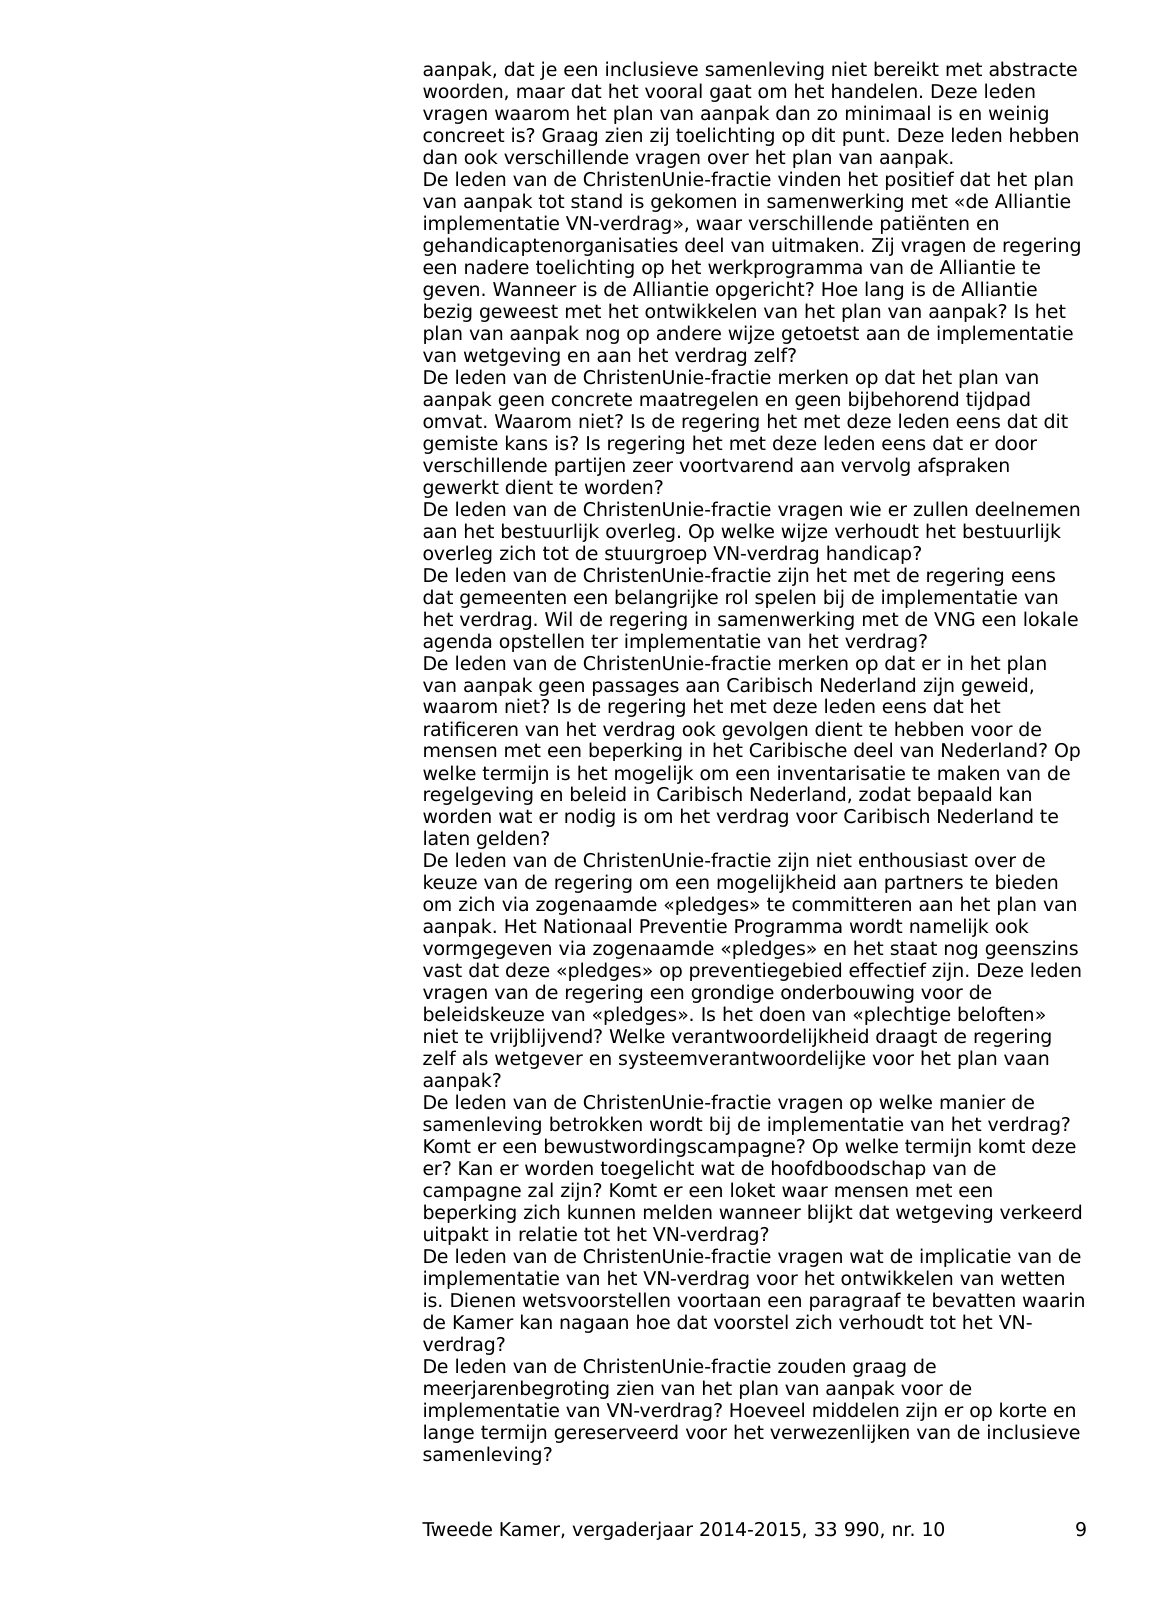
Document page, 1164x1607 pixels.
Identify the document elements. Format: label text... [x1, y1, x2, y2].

text De leden van de ChristenUnie-fractie merken op dat het plan van aanpak geen concrete maatregelen en geen bijbehorend tijdpad omvat. Waarom niet? Is de regering het met deze leden eens dat dit gemiste kans is? Is regering het met deze leden eens dat er door verschillende partijen zeer voortvarend aan vervolg afspraken gewerkt dient te worden? [422, 367, 1087, 499]
text De leden van de ChristenUnie-fractie vragen wat de implicatie van de implementatie van het VN-verdrag voor het ontwikkelen van wetten is. Dienen wetsvoorstellen voortaan een paragraaf te bevatten waarin de Kamer kan nagaan hoe dat voorstel zich verhoudt tot het VN-verdrag? [422, 1246, 1087, 1356]
text lange termijn gereserveerd voor het verwezenlijken van de inclusieve samenleving? [422, 1422, 1087, 1466]
text De leden van de ChristenUnie-fractie vragen wie er zullen deelnemen aan het bestuurlijk overleg. Op welke wijze verhoudt het bestuurlijk overleg zich tot de stuurgroep VN-verdrag handicap? [422, 499, 1087, 564]
text De leden van de ChristenUnie-fractie vinden het positief dat het plan van aanpak tot stand is gekomen in samenwerking met «de Alliantie implementatie VN-verdrag», waar verschillende patiënten en gehandicaptenorganisaties deel van uitmaken. Zij vragen de regering een nadere toelichting op het werkprogramma van de Alliantie te geven. Wanneer is de Alliantie opgericht? Hoe lang is de Alliantie bezig geweest met het ontwikkelen van het plan van aanpak? Is het plan van aanpak nog op andere wijze getoetst aan de implementatie van wetgeving en aan het verdrag zelf? [422, 169, 1087, 367]
text De leden van de ChristenUnie-fractie zouden graag de meerjarenbegroting zien van het plan van aanpak voor de implementatie van VN-verdrag? Hoeveel middelen zijn er op korte en [422, 1356, 1087, 1422]
text De leden van de ChristenUnie-fractie zijn niet enthousiast over de keuze van de regering om een mogelijkheid aan partners te bieden om zich via zogenaamde «pledges» te committeren aan het plan van aanpak. Het Nationaal Preventie Programma wordt namelijk ook vormgegeven via zogenaamde «pledges» en het staat nog geenszins vast dat deze «pledges» op preventiegebied effectief zijn. Deze leden vragen van de regering een grondige onderbouwing voor de beleidskeuze van «pledges». Is het doen van «plechtige beloften» niet te vrijblijvend? Welke verantwoordelijkheid draagt de regering zelf als wetgever en systeemverantwoordelijke voor het plan vaan aanpak? [422, 850, 1087, 1092]
text De leden van de ChristenUnie-fractie zijn het met de regering eens dat gemeenten een belangrijke rol spelen bij de implementatie van het verdrag. Wil de regering in samenwerking met de VNG een lokale agenda opstellen ter implementatie van het verdrag? [422, 564, 1087, 652]
text aanpak, dat je een inclusieve samenleving niet bereikt met abstracte woorden, maar dat het vooral gaat om het handelen. Deze leden vragen waarom het plan van aanpak dan zo minimaal is en weinig concreet is? Graag zien zij toelichting op dit punt. Deze leden hebben dan ook verschillende vragen over het plan van aanpak. [422, 59, 1087, 169]
text De leden van de ChristenUnie-fractie merken op dat er in het plan van aanpak geen passages aan Caribisch Nederland zijn geweid, waarom niet? Is de regering het met deze leden eens dat het ratificeren van het verdrag ook gevolgen dient te hebben voor de mensen met een beperking in het Caribische deel van Nederland? Op welke termijn is het mogelijk om een inventarisatie te maken van de regelgeving en beleid in Caribisch Nederland, zodat bepaald kan worden wat er nodig is om het verdrag voor Caribisch Nederland te laten gelden? [422, 652, 1087, 850]
text De leden van de ChristenUnie-fractie vragen op welke manier de samenleving betrokken wordt bij de implementatie van het verdrag? Komt er een bewustwordingscampagne? Op welke termijn komt deze er? Kan er worden toegelicht wat de hoofdboodschap van de campagne zal zijn? Komt er een loket waar mensen met een beperking zich kunnen melden wanneer blijkt dat wetgeving verkeerd uitpakt in relatie tot het VN-verdrag? [422, 1092, 1087, 1246]
